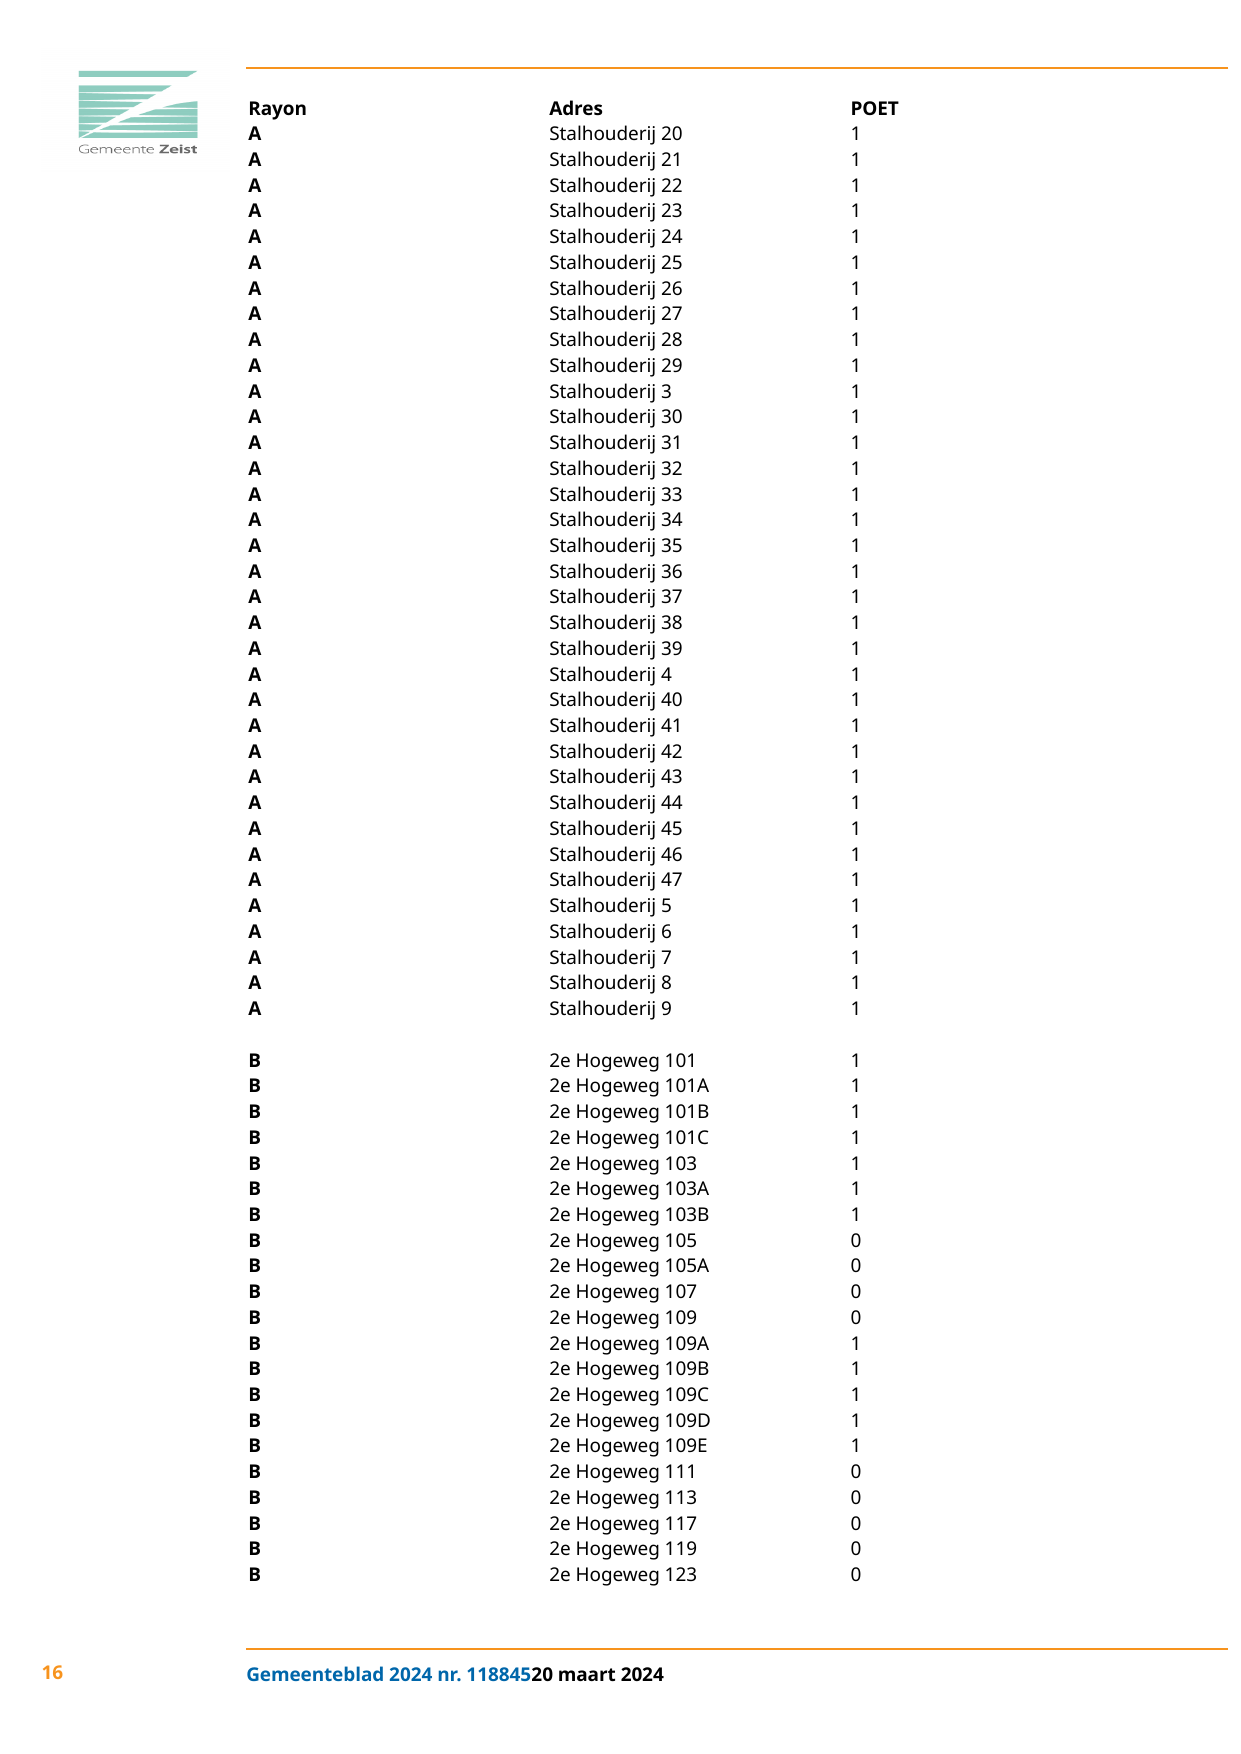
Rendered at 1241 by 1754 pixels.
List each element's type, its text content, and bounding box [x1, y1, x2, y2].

table_cell 2e Hogeweg 101 [549, 1047, 850, 1072]
table_cell 1 [850, 1433, 1152, 1458]
table_cell 2e Hogeweg 103B [549, 1201, 850, 1227]
table_cell 1 [850, 146, 1152, 172]
table_cell Stalhouderij 42 [549, 738, 850, 764]
table_cell 1 [850, 455, 1152, 481]
table_cell B [248, 1047, 549, 1072]
table_cell A [248, 532, 549, 558]
table_cell A [248, 172, 549, 198]
table_cell 1 [850, 429, 1152, 455]
table_cell 0 [850, 1253, 1152, 1278]
table_cell 0 [850, 1536, 1152, 1561]
table_cell A [248, 918, 549, 944]
table_cell B [248, 1381, 549, 1407]
table_cell Stalhouderij 37 [549, 584, 850, 609]
table_cell 2e Hogeweg 101B [549, 1098, 850, 1124]
table_cell 2e Hogeweg 101C [549, 1124, 850, 1150]
table_cell 2e Hogeweg 105A [549, 1253, 850, 1278]
table_cell 2e Hogeweg 117 [549, 1510, 850, 1536]
table_cell A [248, 481, 549, 506]
table_cell Stalhouderij 43 [549, 764, 850, 789]
table_cell B [248, 1227, 549, 1253]
table_cell B [248, 1536, 549, 1561]
table_cell A [248, 609, 549, 635]
table_cell 2e Hogeweg 109C [549, 1381, 850, 1407]
table_cell Stalhouderij 27 [549, 301, 850, 326]
table_cell 2e Hogeweg 109D [549, 1407, 850, 1433]
table_cell Stalhouderij 8 [549, 970, 850, 995]
table_cell A [248, 301, 549, 326]
table_cell 2e Hogeweg 113 [549, 1484, 850, 1510]
table_cell A [248, 841, 549, 867]
table_cell B [248, 1407, 549, 1433]
table_cell 1 [850, 790, 1152, 815]
table_cell A [248, 249, 549, 275]
table_cell A [248, 326, 549, 352]
table_cell Stalhouderij 26 [549, 275, 850, 301]
table_cell 2e Hogeweg 101A [549, 1073, 850, 1098]
table_cell 1 [850, 867, 1152, 892]
table_cell Stalhouderij 38 [549, 609, 850, 635]
table_cell 1 [850, 1407, 1152, 1433]
table_cell B [248, 1510, 549, 1536]
table_cell 1 [850, 1356, 1152, 1381]
table_cell Stalhouderij 22 [549, 172, 850, 198]
table_cell 2e Hogeweg 119 [549, 1536, 850, 1561]
table_cell A [248, 661, 549, 687]
table_cell Stalhouderij 46 [549, 841, 850, 867]
table_cell A [248, 738, 549, 764]
table_cell Stalhouderij 32 [549, 455, 850, 481]
table_cell A [248, 790, 549, 815]
table_cell B [248, 1459, 549, 1484]
table_cell 1 [850, 635, 1152, 661]
table_cell Stalhouderij 35 [549, 532, 850, 558]
table_cell 2e Hogeweg 103A [549, 1175, 850, 1201]
table_cell A [248, 970, 549, 995]
table_cell B [248, 1278, 549, 1304]
table_cell 1 [850, 944, 1152, 969]
picture [41, 47, 231, 172]
table_cell Stalhouderij 41 [549, 712, 850, 738]
table_cell 0 [850, 1278, 1152, 1304]
table_cell A [248, 764, 549, 789]
table_cell A [248, 712, 549, 738]
table_cell A [248, 198, 549, 223]
table_cell A [248, 558, 549, 584]
table_header Rayon [248, 95, 549, 121]
table_cell 1 [850, 687, 1152, 712]
table_cell 1 [850, 301, 1152, 326]
table_header Adres [549, 95, 850, 121]
table_cell A [248, 275, 549, 301]
table_cell B [248, 1073, 549, 1098]
table_cell Stalhouderij 45 [549, 815, 850, 841]
table_cell 1 [850, 378, 1152, 403]
table_cell Stalhouderij 23 [549, 198, 850, 223]
table_cell 1 [850, 764, 1152, 789]
table_cell 1 [850, 506, 1152, 532]
table_cell Stalhouderij 34 [549, 506, 850, 532]
table_cell Stalhouderij 3 [549, 378, 850, 403]
table_cell 1 [850, 249, 1152, 275]
table_cell A [248, 584, 549, 609]
table_cell 0 [850, 1484, 1152, 1510]
table_cell A [248, 224, 549, 249]
table_cell B [248, 1561, 549, 1587]
table_cell Stalhouderij 25 [549, 249, 850, 275]
table_cell Stalhouderij 21 [549, 146, 850, 172]
table_cell 1 [850, 995, 1152, 1021]
table_cell 2e Hogeweg 105 [549, 1227, 850, 1253]
table_cell 1 [850, 326, 1152, 352]
table_cell 1 [850, 609, 1152, 635]
table_cell B [248, 1253, 549, 1278]
table_cell 2e Hogeweg 109B [549, 1356, 850, 1381]
table_cell B [248, 1124, 549, 1150]
table_cell A [248, 378, 549, 403]
table_cell Stalhouderij 7 [549, 944, 850, 969]
table_cell Stalhouderij 39 [549, 635, 850, 661]
table_cell Stalhouderij 5 [549, 893, 850, 918]
table_cell 1 [850, 352, 1152, 378]
table_cell A [248, 815, 549, 841]
table_cell [850, 1021, 1152, 1047]
table_cell Stalhouderij 40 [549, 687, 850, 712]
table_cell 1 [850, 1124, 1152, 1150]
table_cell 1 [850, 712, 1152, 738]
table_cell B [248, 1098, 549, 1124]
table_cell Stalhouderij 31 [549, 429, 850, 455]
table_cell 0 [850, 1227, 1152, 1253]
table_cell A [248, 352, 549, 378]
table_cell 1 [850, 481, 1152, 506]
table_cell 1 [850, 584, 1152, 609]
table_cell A [248, 687, 549, 712]
table_cell 1 [850, 558, 1152, 584]
table_cell Stalhouderij 30 [549, 404, 850, 429]
table_cell 1 [850, 970, 1152, 995]
table_cell 1 [850, 224, 1152, 249]
table_cell A [248, 429, 549, 455]
table_cell 1 [850, 198, 1152, 223]
table_cell A [248, 455, 549, 481]
table_cell B [248, 1356, 549, 1381]
table_cell A [248, 995, 549, 1021]
table_cell 2e Hogeweg 103 [549, 1150, 850, 1175]
table_cell 2e Hogeweg 109E [549, 1433, 850, 1458]
table_cell Stalhouderij 9 [549, 995, 850, 1021]
table_cell 1 [850, 1150, 1152, 1175]
table_cell 1 [850, 893, 1152, 918]
table_cell 0 [850, 1510, 1152, 1536]
table_cell B [248, 1433, 549, 1458]
table_cell A [248, 867, 549, 892]
table_header POET [850, 95, 1152, 121]
table_cell B [248, 1201, 549, 1227]
table_cell 1 [850, 275, 1152, 301]
table_cell Stalhouderij 24 [549, 224, 850, 249]
table_cell Stalhouderij 28 [549, 326, 850, 352]
table_cell Stalhouderij 33 [549, 481, 850, 506]
table_cell A [248, 146, 549, 172]
table_cell 1 [850, 841, 1152, 867]
table_cell [549, 1021, 850, 1047]
table_cell 1 [850, 1201, 1152, 1227]
table_cell 1 [850, 172, 1152, 198]
table_cell 1 [850, 532, 1152, 558]
table_cell Stalhouderij 6 [549, 918, 850, 944]
table_cell 1 [850, 661, 1152, 687]
table_cell 2e Hogeweg 107 [549, 1278, 850, 1304]
table_cell A [248, 121, 549, 146]
table_cell 1 [850, 1073, 1152, 1098]
table_cell 1 [850, 1330, 1152, 1356]
table_cell [248, 1021, 549, 1047]
table_cell A [248, 893, 549, 918]
table_cell 0 [850, 1561, 1152, 1587]
table_cell B [248, 1304, 549, 1330]
table_cell A [248, 506, 549, 532]
table_cell 0 [850, 1459, 1152, 1484]
table_cell Stalhouderij 44 [549, 790, 850, 815]
table_cell 2e Hogeweg 123 [549, 1561, 850, 1587]
table_cell A [248, 404, 549, 429]
table_cell Stalhouderij 4 [549, 661, 850, 687]
table_cell 2e Hogeweg 109 [549, 1304, 850, 1330]
table_cell 1 [850, 1381, 1152, 1407]
table_cell 1 [850, 815, 1152, 841]
table_cell 1 [850, 121, 1152, 146]
table_cell 2e Hogeweg 111 [549, 1459, 850, 1484]
table_cell 1 [850, 738, 1152, 764]
table_cell B [248, 1330, 549, 1356]
table_cell 1 [850, 1098, 1152, 1124]
table_cell Stalhouderij 20 [549, 121, 850, 146]
table_cell B [248, 1484, 549, 1510]
table_cell 1 [850, 918, 1152, 944]
table_cell Stalhouderij 36 [549, 558, 850, 584]
table_cell Stalhouderij 47 [549, 867, 850, 892]
table_cell B [248, 1150, 549, 1175]
table_cell 1 [850, 404, 1152, 429]
table_cell Stalhouderij 29 [549, 352, 850, 378]
table_cell 1 [850, 1175, 1152, 1201]
table_cell 1 [850, 1047, 1152, 1072]
table_cell 0 [850, 1304, 1152, 1330]
table_cell 2e Hogeweg 109A [549, 1330, 850, 1356]
table_cell A [248, 944, 549, 969]
table_cell B [248, 1175, 549, 1201]
table_cell A [248, 635, 549, 661]
